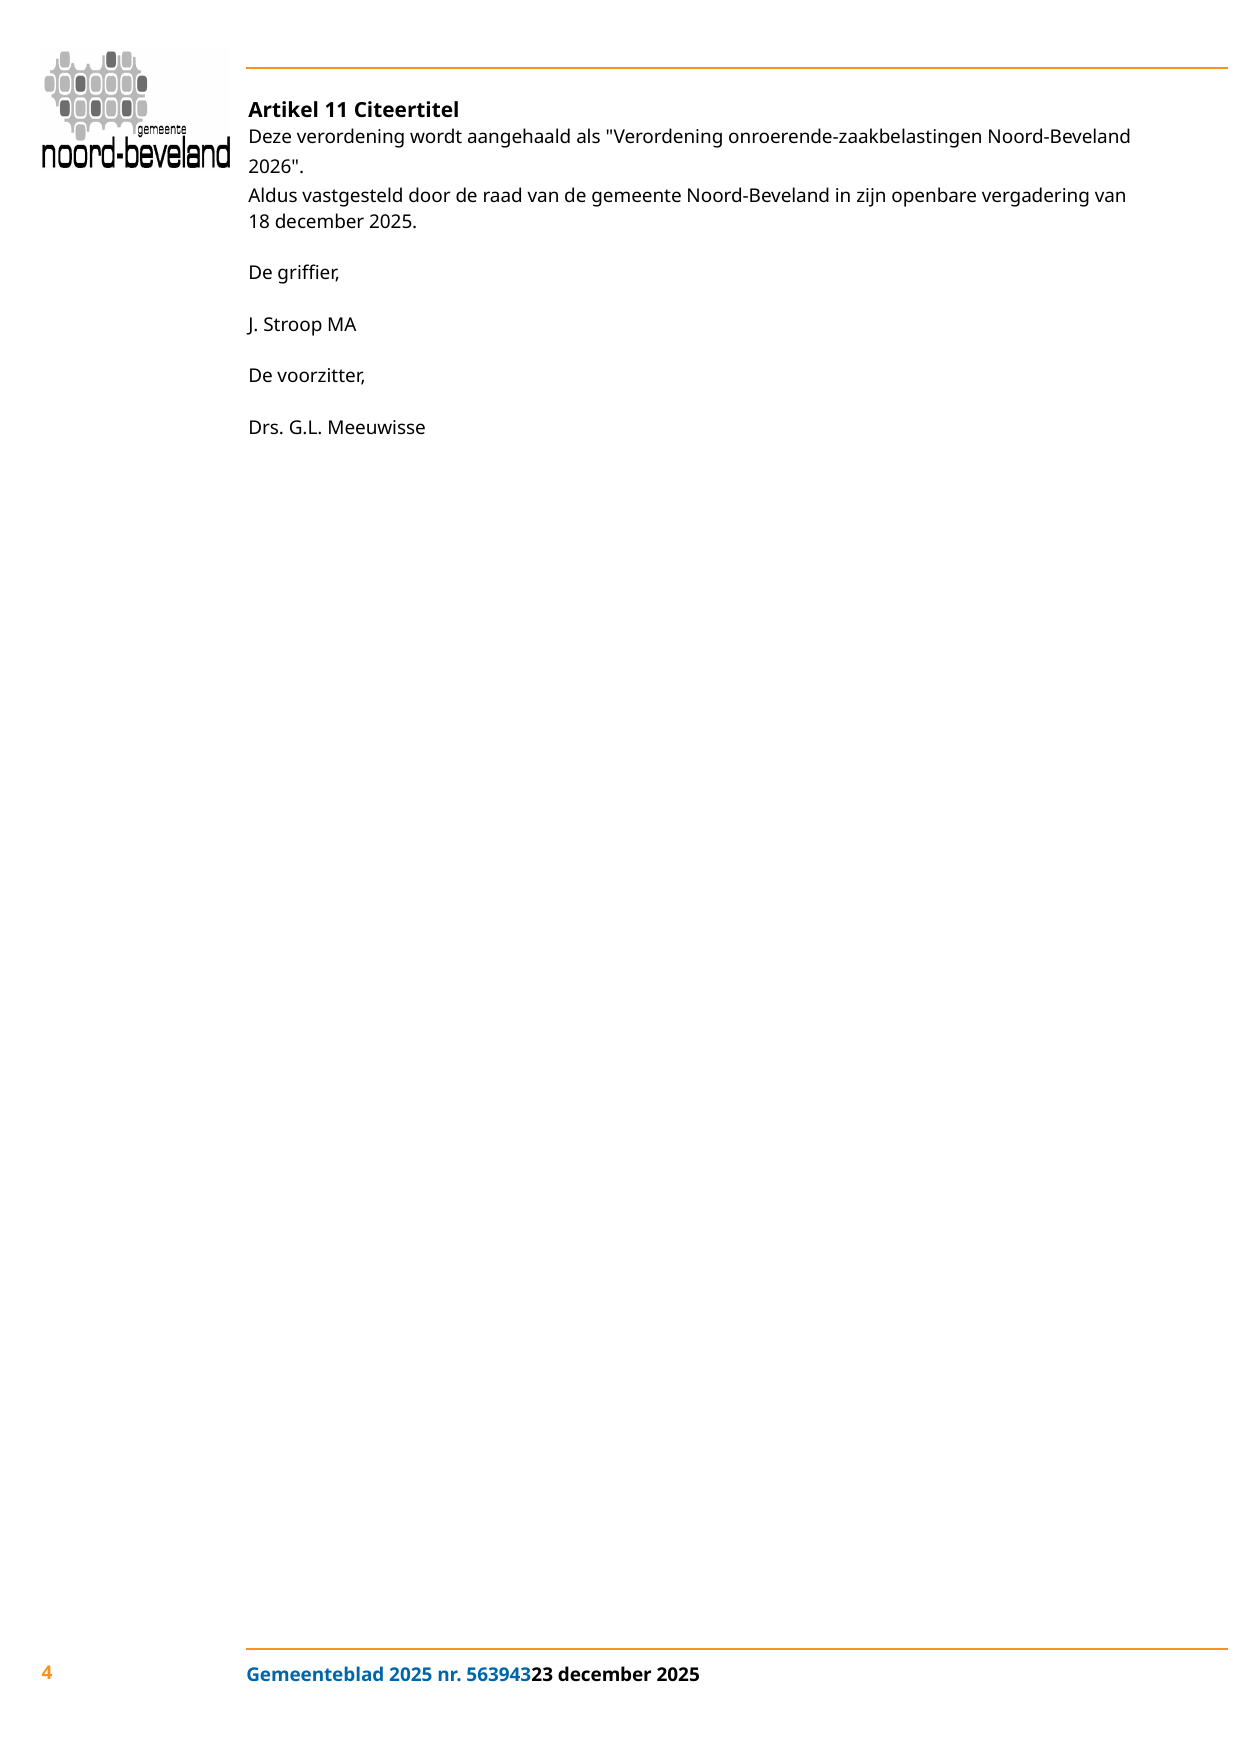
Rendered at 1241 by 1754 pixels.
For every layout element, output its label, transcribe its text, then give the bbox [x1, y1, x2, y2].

text J. Stroop MA [248, 311, 1152, 337]
text Deze verordening wordt aangehaald als "Verordening onroerende-zaakbelastingen Noord-Beveland 2026". [248, 123, 1152, 178]
text Drs. G.L. Meeuwisse [248, 414, 1152, 440]
text De griffier, [248, 259, 1152, 285]
picture [41, 47, 231, 172]
text De voorzitter, [248, 362, 1152, 388]
text Artikel 11 Citeertitel [248, 95, 1152, 123]
text Aldus vastgesteld door de raad van de gemeente Noord-Beveland in zijn openbare vergadering van 18 december 2025. [248, 182, 1152, 234]
